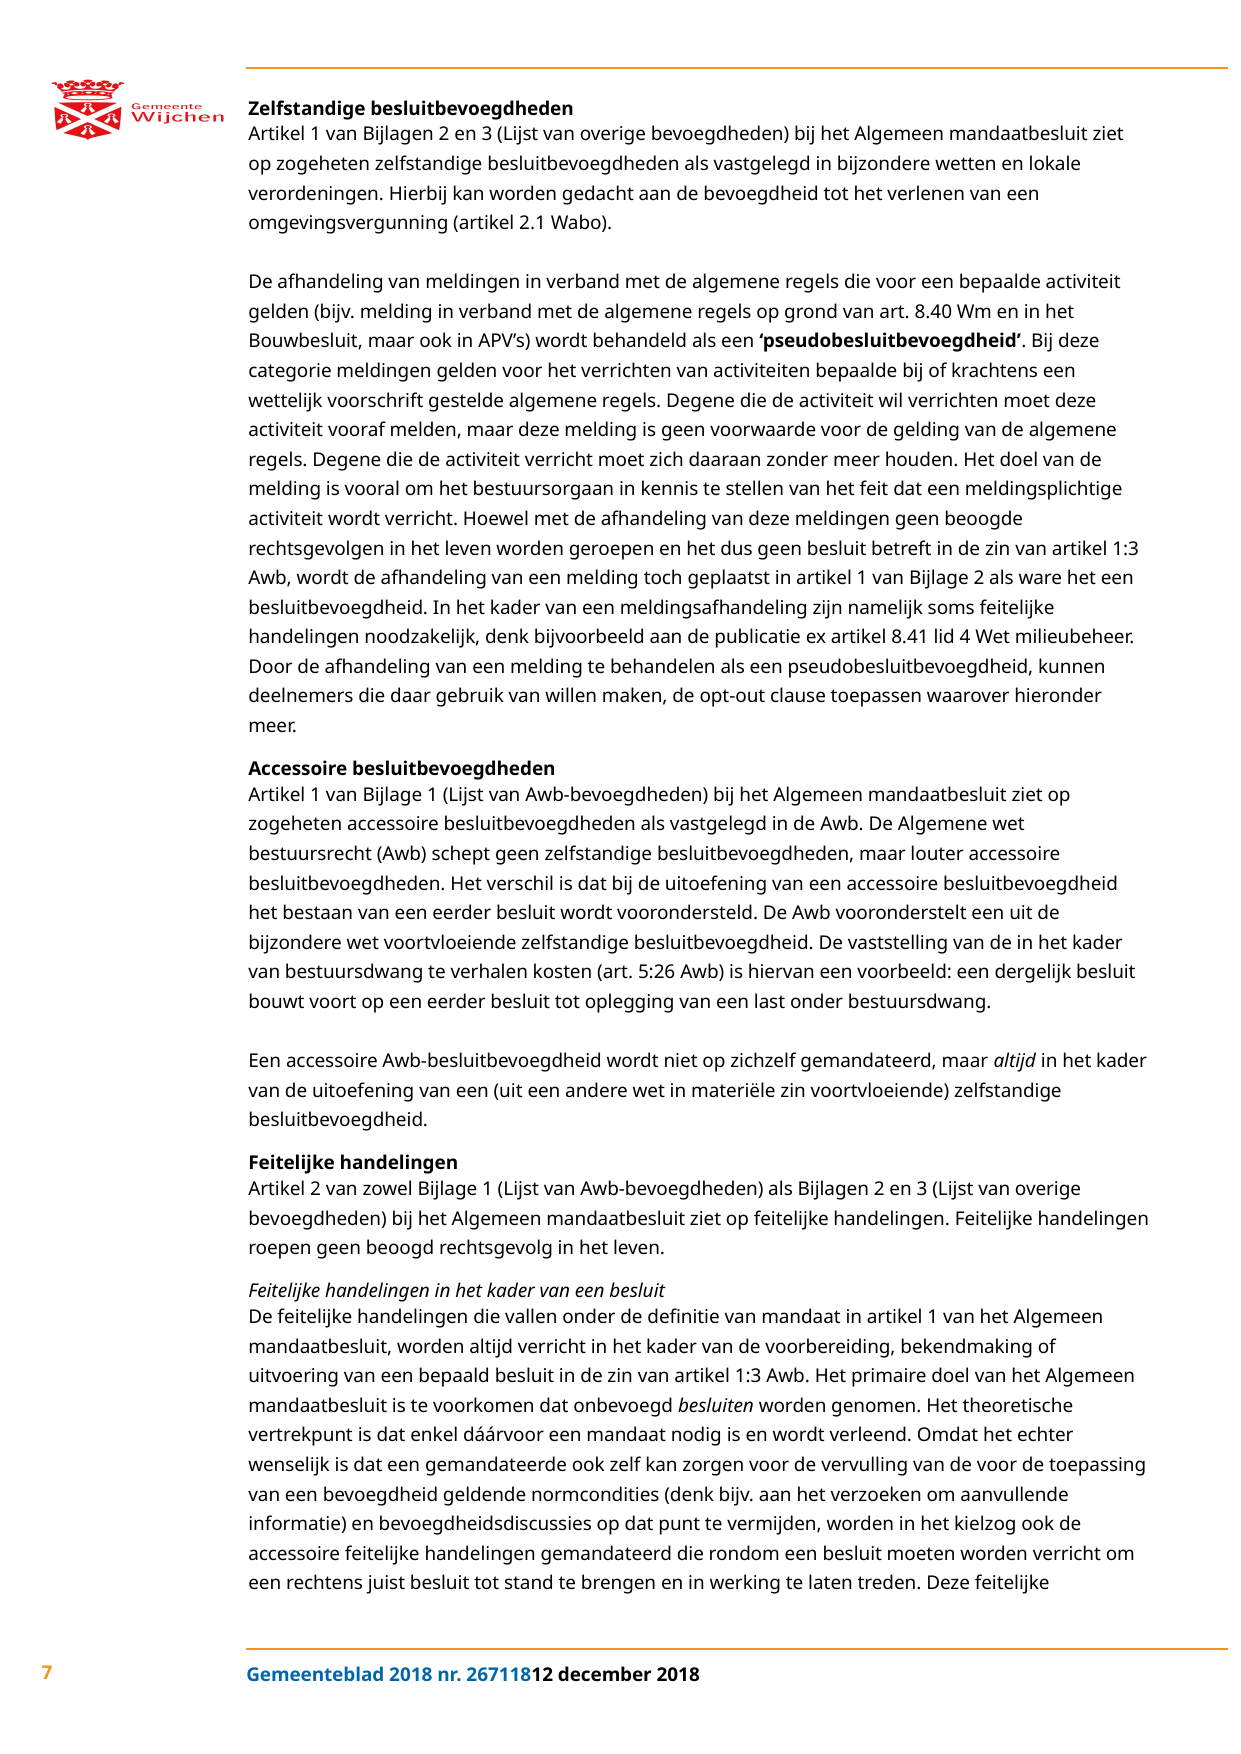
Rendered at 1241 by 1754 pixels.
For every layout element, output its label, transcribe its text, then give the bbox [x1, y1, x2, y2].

text Feitelijke handelingen in het kader van een besluit [248, 1278, 1152, 1303]
text De feitelijke handelingen die vallen onder de definitie van mandaat in artikel 1 van het Algemeen mandaatbesluit, worden altijd verricht in het kader van de voorbereiding, bekendmaking of uitvoering van een bepaald besluit in de zin van artikel 1:3 Awb. Het primaire doel van het Algemeen mandaatbesluit is te voorkomen dat onbevoegd besluiten worden genomen. Het theoretische vertrekpunt is dat enkel dáárvoor een mandaat nodig is en wordt verleend. Omdat het echter wenselijk is dat een gemandateerde ook zelf kan zorgen voor de vervulling van de voor de toepassing van een bevoegdheid geldende normcondities (denk bijv. aan het verzoeken om aanvullende informatie) en bevoegdheidsdiscussies op dat punt te vermijden, worden in het kielzog ook de accessoire feitelijke handelingen gemandateerd die rondom een besluit moeten worden verricht om een rechtens juist besluit tot stand te brengen en in werking te laten treden. Deze feitelijke [248, 1303, 1152, 1595]
text Artikel 2 van zowel Bijlage 1 (Lijst van Awb-bevoegdheden) als Bijlagen 2 en 3 (Lijst van overige bevoegdheden) bij het Algemeen mandaatbesluit ziet op feitelijke handelingen. Feitelijke handelingen roepen geen beoogd rechtsgevolg in het leven. [248, 1175, 1152, 1260]
text Artikel 1 van Bijlagen 2 en 3 (Lijst van overige bevoegdheden) bij het Algemeen mandaatbesluit ziet op zogeheten zelfstandige besluitbevoegdheden als vastgelegd in bijzondere wetten en lokale verordeningen. Hierbij kan worden gedacht aan de bevoegdheid tot het verlenen van een omgevingsvergunning (artikel 2.1 Wabo). [248, 121, 1152, 235]
text Artikel 1 van Bijlage 1 (Lijst van Awb-bevoegdheden) bij het Algemeen mandaatbesluit ziet op zogeheten accessoire besluitbevoegdheden als vastgelegd in de Awb. De Algemene wet bestuursrecht (Awb) schept geen zelfstandige besluitbevoegdheden, maar louter accessoire besluitbevoegdheden. Het verschil is dat bij de uitoefening van een accessoire besluitbevoegdheid het bestaan van een eerder besluit wordt voorondersteld. De Awb vooronderstelt een uit de bijzondere wet voortvloeiende zelfstandige besluitbevoegdheid. De vaststelling van de in het kader van bestuursdwang te verhalen kosten (art. 5:26 Awb) is hiervan een voorbeeld: een dergelijk besluit bouwt voort op een eerder besluit tot oplegging van een last onder bestuursdwang. [248, 781, 1152, 1014]
picture [41, 47, 231, 172]
text Feitelijke handelingen [248, 1149, 1152, 1175]
text Accessoire besluitbevoegdheden [248, 755, 1152, 781]
text Een accessoire Awb-besluitbevoegdheid wordt niet op zichzelf gemandateerd, maar altijd in het kader van de uitoefening van een (uit een andere wet in materiële zin voortvloeiende) zelfstandige besluitbevoegdheid. [248, 1047, 1152, 1132]
text De afhandeling van meldingen in verband met de algemene regels die voor een bepaalde activiteit gelden (bijv. melding in verband met de algemene regels op grond van art. 8.40 Wm en in het Bouwbesluit, maar ook in APV’s) wordt behandeld als een ‘pseudobesluitbevoegdheid’. Bij deze categorie meldingen gelden voor het verrichten van activiteiten bepaalde bij of krachtens een wettelijk voorschrift gestelde algemene regels. Degene die de activiteit wil verrichten moet deze activiteit vooraf melden, maar deze melding is geen voorwaarde voor de gelding van de algemene regels. Degene die de activiteit verricht moet zich daaraan zonder meer houden. Het doel van de melding is vooral om het bestuursorgaan in kennis te stellen van het feit dat een meldingsplichtige activiteit wordt verricht. Hoewel met de afhandeling van deze meldingen geen beoogde rechtsgevolgen in het leven worden geroepen en het dus geen besluit betreft in de zin van artikel 1:3 Awb, wordt de afhandeling van een melding toch geplaatst in artikel 1 van Bijlage 2 als ware het een besluitbevoegdheid. In het kader van een meldingsafhandeling zijn namelijk soms feitelijke handelingen noodzakelijk, denk bijvoorbeeld aan de publicatie ex artikel 8.41 lid 4 Wet milieubeheer. Door de afhandeling van een melding te behandelen als een pseudobesluitbevoegdheid, kunnen deelnemers die daar gebruik van willen maken, de opt-out clause toepassen waarover hieronder meer. [248, 268, 1152, 738]
text Zelfstandige besluitbevoegdheden [248, 95, 1152, 121]
